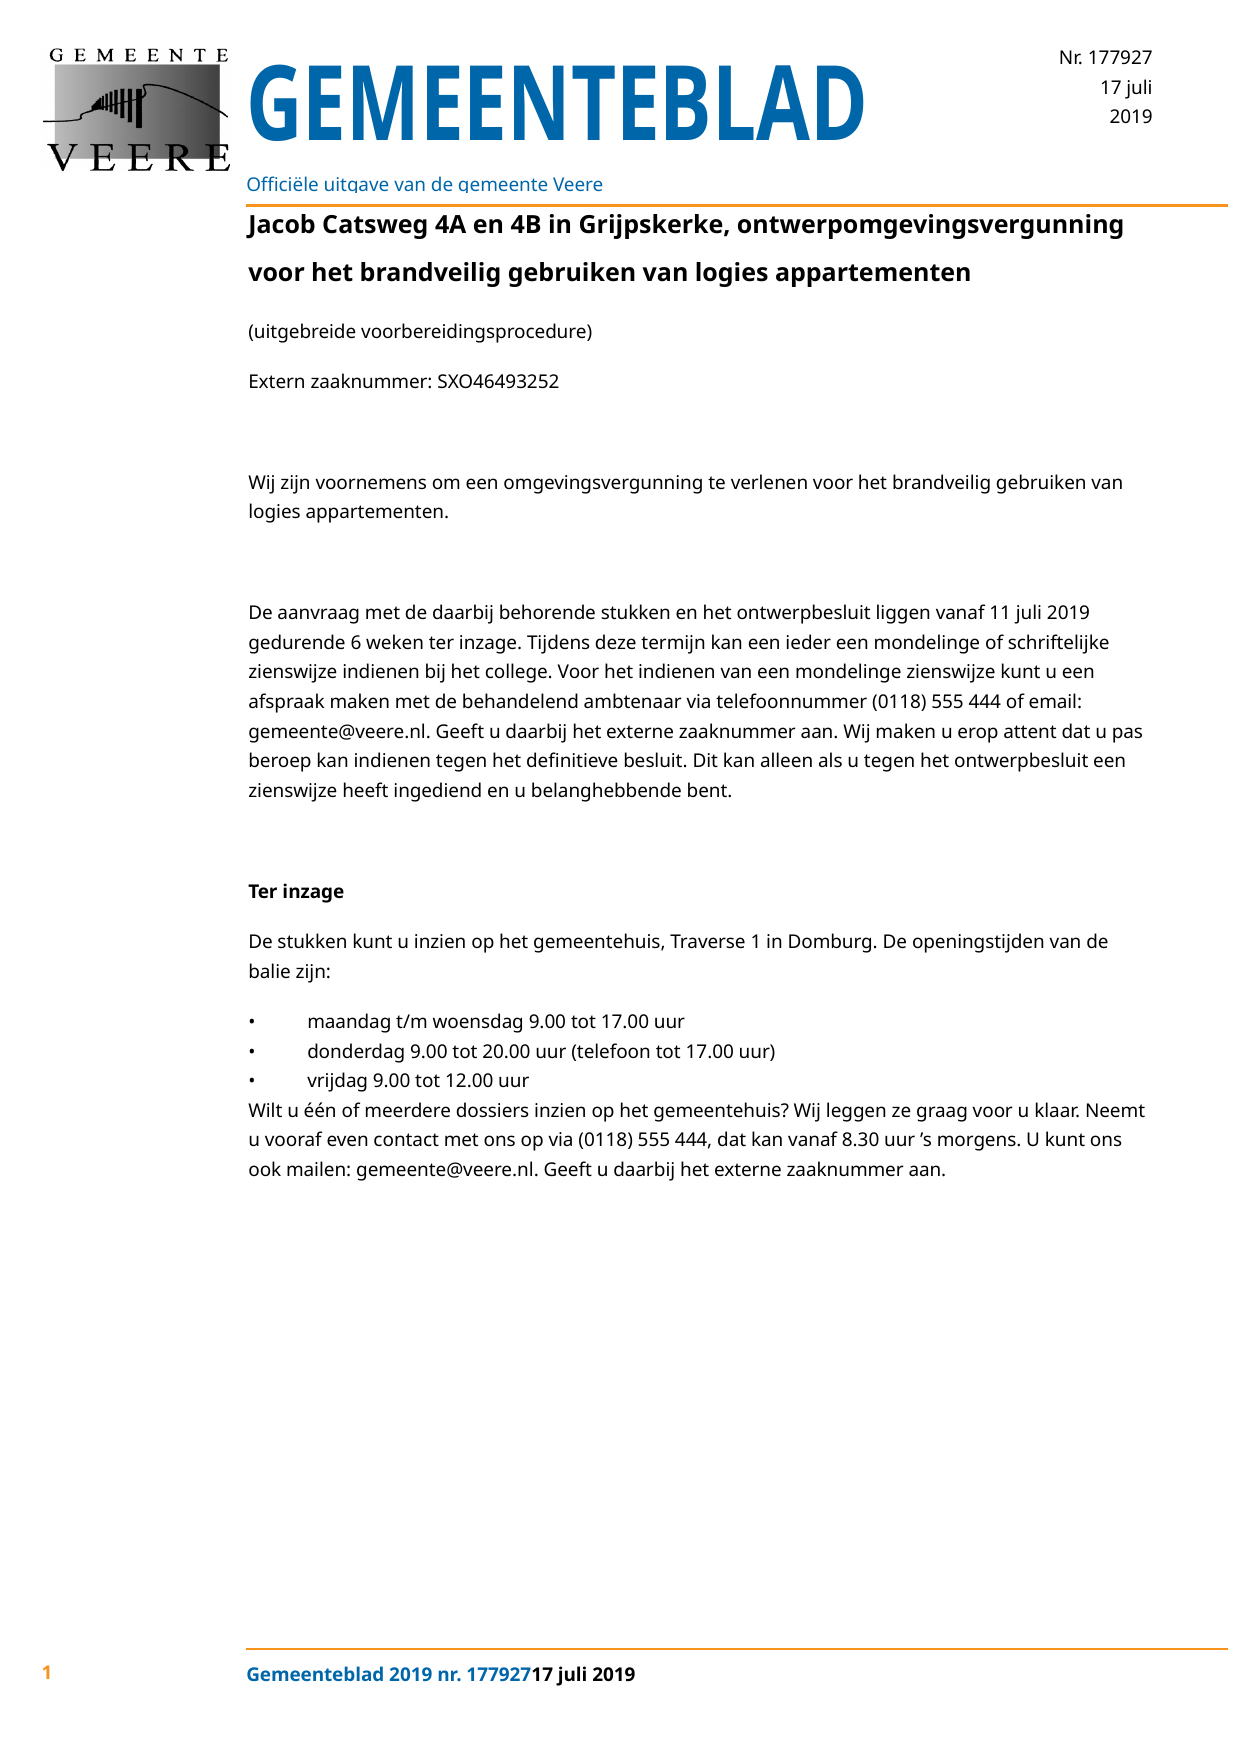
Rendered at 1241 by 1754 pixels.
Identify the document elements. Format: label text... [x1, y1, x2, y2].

text Extern zaaknummer: SXO46493252 [248, 368, 1152, 394]
text (uitgebreide voorbereidingsprocedure) [248, 318, 1152, 344]
list donderdag 9.00 tot 20.00 uur (telefoon tot 17.00 uur) [248, 1038, 1152, 1064]
text Ter inzage [248, 878, 1152, 904]
picture [41, 47, 231, 172]
text Wij zijn voornemens om een omgevingsvergunning te verlenen voor het brandveilig gebruiken van logies appartementen. [248, 469, 1152, 524]
text Jacob Catsweg 4A en 4B in Grijpskerke, ontwerpomgevingsvergunning voor het brandveilig gebruiken van logies appartementen [248, 207, 1152, 288]
text De stukken kunt u inzien op het gemeentehuis, Traverse 1 in Domburg. De openingstijden van de balie zijn: [248, 928, 1152, 984]
text Wilt u één of meerdere dossiers inzien op het gemeentehuis? Wij leggen ze graag voor u klaar. Neemt u vooraf even contact met ons op via (0118) 555 444, dat kan vanaf 8.30 uur ’s morgens. U kunt ons ook mailen: gemeente@veere.nl. Geeft u daarbij het externe zaaknummer aan. [248, 1097, 1152, 1182]
text De aanvraag met de daarbij behorende stukken en het ontwerpbesluit liggen vanaf 11 juli 2019 gedurende 6 weken ter inzage. Tijdens deze termijn kan een ieder een mondelinge of schriftelijke zienswijze indienen bij het college. Voor het indienen van een mondelinge zienswijze kunt u een afspraak maken met de behandelend ambtenaar via telefoonnummer (0118) 555 444 of email: gemeente@veere.nl. Geeft u daarbij het externe zaaknummer aan. Wij maken u erop attent dat u pas beroep kan indienen tegen het definitieve besluit. Dit kan alleen als u tegen het ontwerpbesluit een zienswijze heeft ingediend en u belanghebbende bent. [248, 599, 1152, 803]
list vrijdag 9.00 tot 12.00 uur [248, 1067, 1152, 1093]
list maandag t/m woensdag 9.00 tot 17.00 uur [248, 1008, 1152, 1034]
